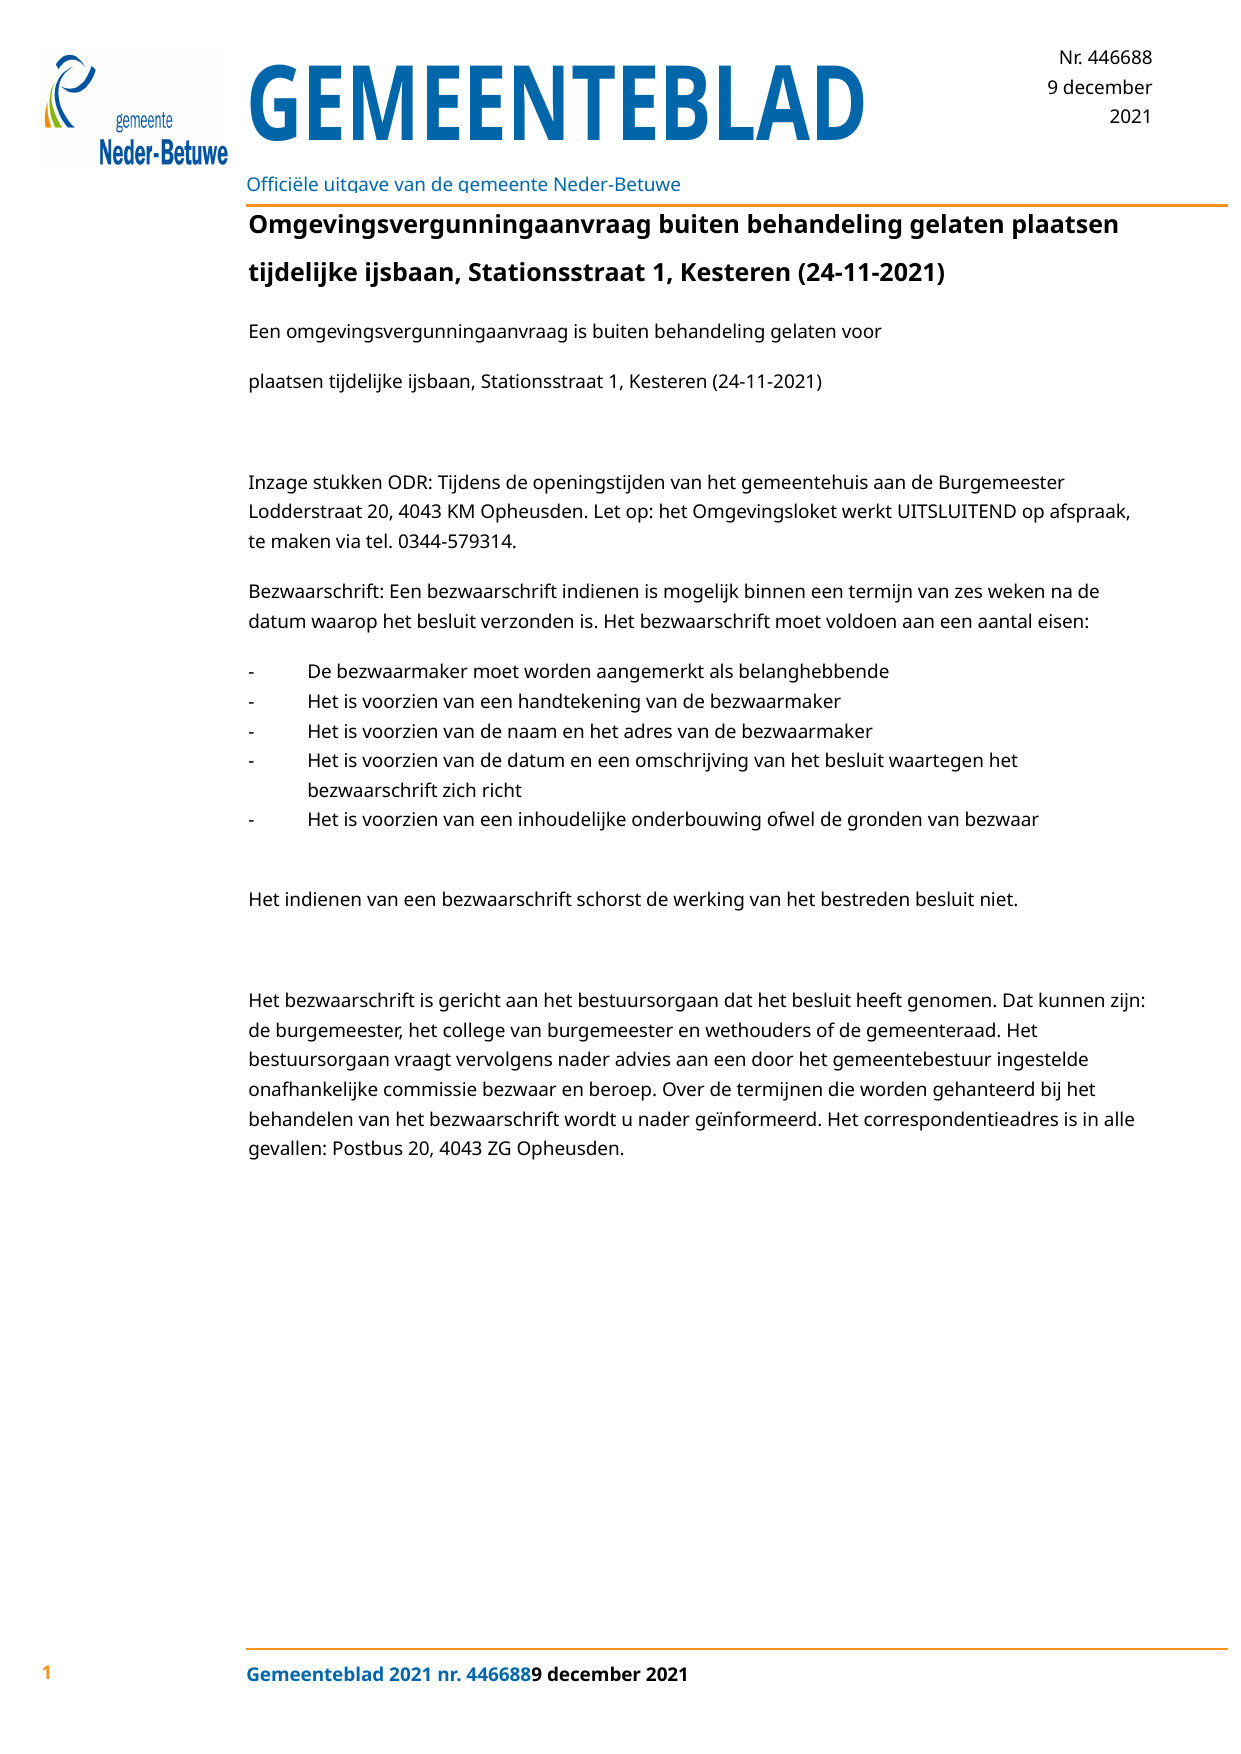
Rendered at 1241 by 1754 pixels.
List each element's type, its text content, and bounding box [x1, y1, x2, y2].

text Een omgevingsvergunningaanvraag is buiten behandeling gelaten voor [248, 318, 1152, 344]
list Het is voorzien van de datum en een omschrijving van het besluit waartegen het bezwaarschrift zich richt [248, 747, 1152, 803]
text Omgevingsvergunningaanvraag buiten behandeling gelaten plaatsen tijdelijke ijsbaan, Stationsstraat 1, Kesteren (24-11-2021) [248, 207, 1152, 288]
list De bezwaarmaker moet worden aangemerkt als belanghebbende [248, 659, 1152, 684]
text Het bezwaarschrift is gericht aan het bestuursorgaan dat het besluit heeft genomen. Dat kunnen zijn: de burgemeester, het college van burgemeester en wethouders of de gemeenteraad. Het bestuursorgaan vraagt vervolgens nader advies aan een door het gemeentebestuur ingestelde onafhankelijke commissie bezwaar en beroep. Over de termijnen die worden gehanteerd bij het behandelen van het bezwaarschrift wordt u nader geïnformeerd. Het correspondentieadres is in alle gevallen: Postbus 20, 4043 ZG Opheusden. [248, 987, 1152, 1161]
text Inzage stukken ODR: Tijdens de openingstijden van het gemeentehuis aan de Burgemeester Lodderstraat 20, 4043 KM Opheusden. Let op: het Omgevingsloket werkt UITSLUITEND op afspraak, te maken via tel. 0344-579314. [248, 469, 1152, 554]
picture [41, 47, 231, 172]
list Het is voorzien van de naam en het adres van de bezwaarmaker [248, 718, 1152, 744]
list Het is voorzien van een inhoudelijke onderbouwing ofwel de gronden van bezwaar [248, 807, 1152, 832]
text Bezwaarschrift: Een bezwaarschrift indienen is mogelijk binnen een termijn van zes weken na de datum waarop het besluit verzonden is. Het bezwaarschrift moet voldoen aan een aantal eisen: [248, 579, 1152, 634]
text Het indienen van een bezwaarschrift schorst de werking van het bestreden besluit niet. [248, 887, 1152, 912]
list Het is voorzien van een handtekening van de bezwaarmaker [248, 688, 1152, 714]
text plaatsen tijdelijke ijsbaan, Stationsstraat 1, Kesteren (24-11-2021) [248, 368, 1152, 394]
